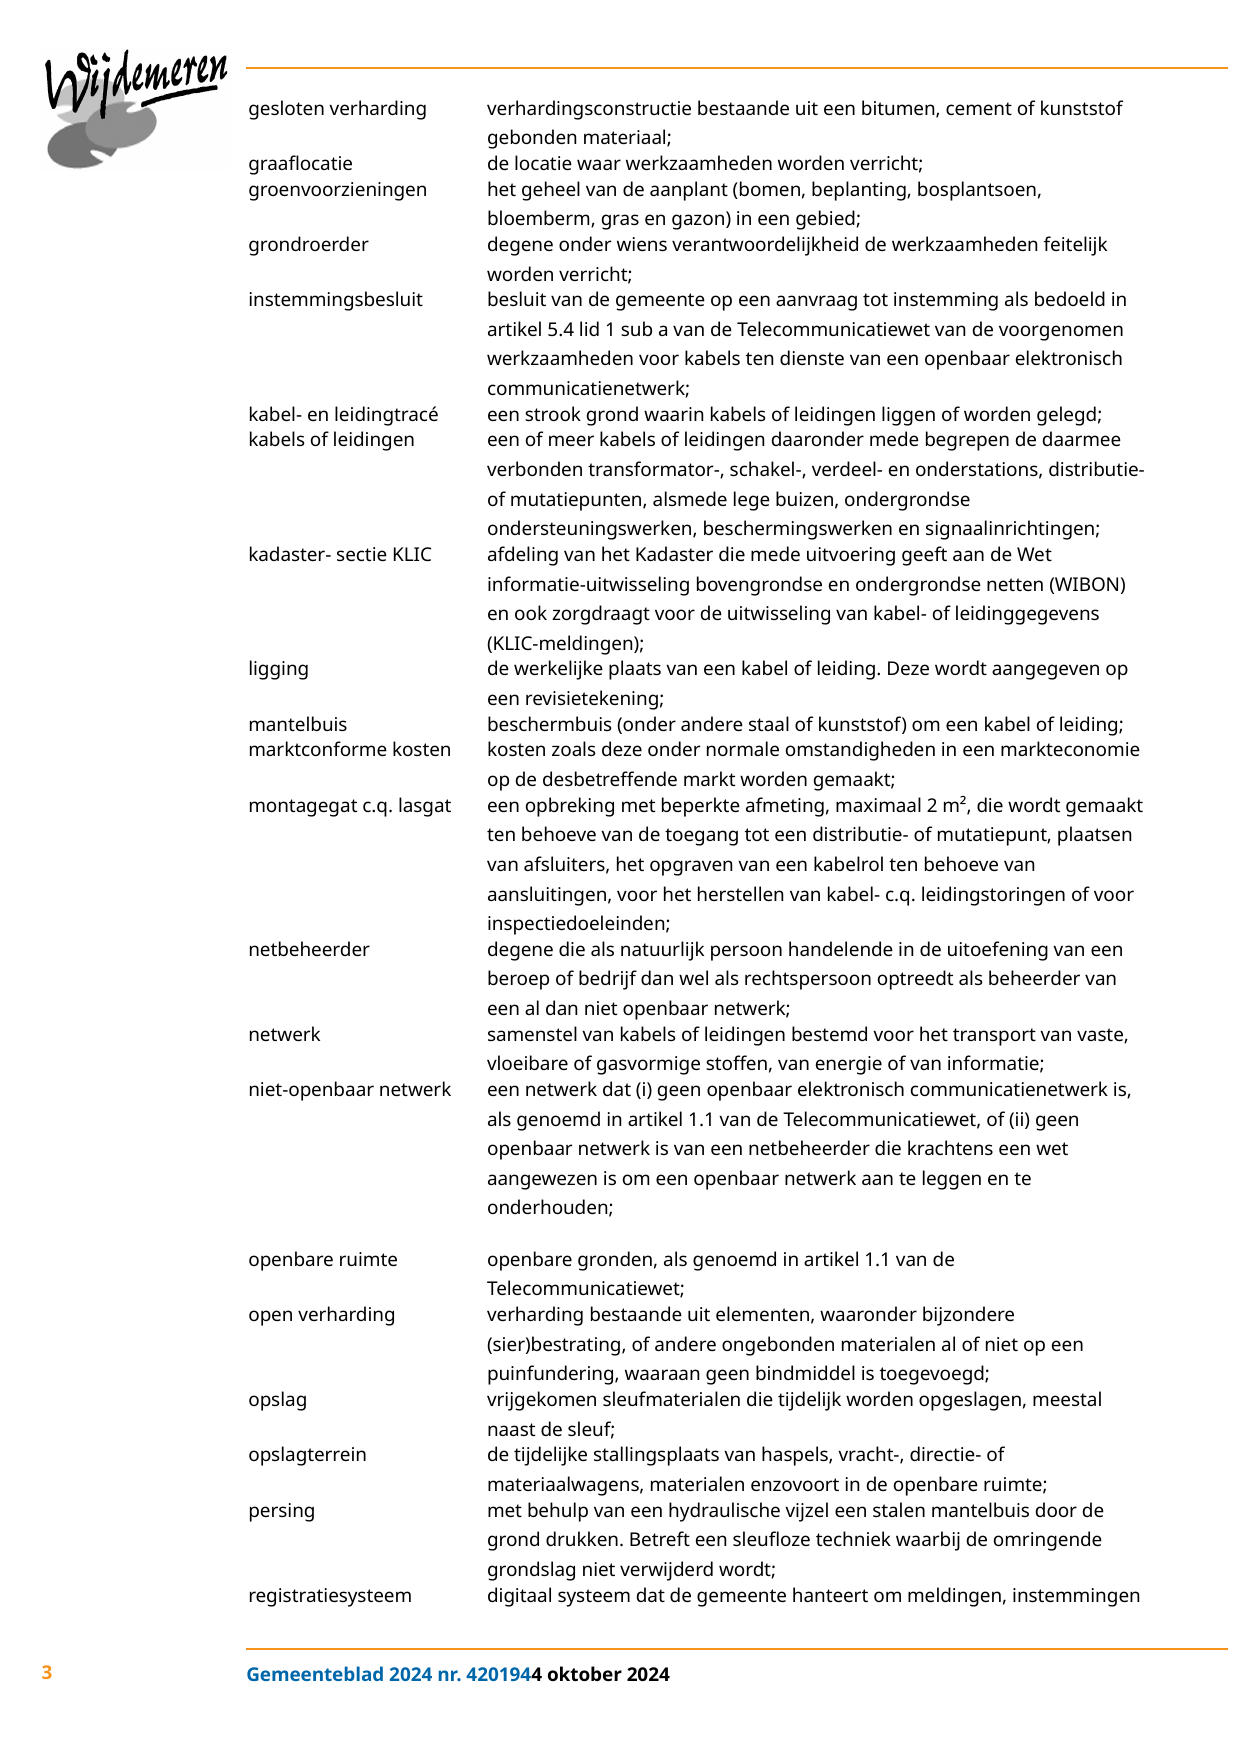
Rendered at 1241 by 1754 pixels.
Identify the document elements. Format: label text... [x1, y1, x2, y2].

table_cell graaflocatie [248, 150, 487, 176]
table_cell [487, 1220, 1152, 1246]
table_cell beschermbuis (onder andere staal of kunststof) om een kabel of leiding; [487, 711, 1152, 737]
table_cell besluit van de gemeente op een aanvraag tot instemming als bedoeld in artikel 5.4 lid 1 sub a van de Telecommunicatiewet van de voorgenomen werkzaamheden voor kabels ten dienste van een openbaar elektronisch communicatienetwerk; [487, 286, 1152, 401]
table_cell persing [248, 1497, 487, 1582]
picture [41, 47, 231, 172]
table_cell groenvoorzieningen [248, 176, 487, 231]
table_cell netbeheerder [248, 936, 487, 1021]
table_cell opslagterrein [248, 1442, 487, 1497]
table_cell een of meer kabels of leidingen daaronder mede begrepen de daarmee verbonden transformator-, schakel-, verdeel- en onderstations, distributie- of mutatiepunten, alsmede lege buizen, ondergrondse ondersteuningswerken, beschermingswerken en signaalinrichtingen; [487, 427, 1152, 541]
table_cell verharding bestaande uit elementen, waaronder bijzondere (sier)bestrating, of andere ongebonden materialen al of niet op een puinfundering, waaraan geen bindmiddel is toegevoegd; [487, 1301, 1152, 1386]
table_cell openbare ruimte [248, 1246, 487, 1301]
table_cell openbare gronden, als genoemd in artikel 1.1 van de Telecommunicatiewet; [487, 1246, 1152, 1301]
table_cell de werkelijke plaats van een kabel of leiding. Deze wordt aangegeven op een revisietekening; [487, 656, 1152, 711]
table_cell degene die als natuurlijk persoon handelende in de uitoefening van een beroep of bedrijf dan wel als rechtspersoon optreedt als beheerder van een al dan niet openbaar netwerk; [487, 936, 1152, 1021]
table_cell kosten zoals deze onder normale omstandigheden in een markteconomie op de desbetreffende markt worden gemaakt; [487, 737, 1152, 792]
table_cell marktconforme kosten [248, 737, 487, 792]
table_cell kadaster- sectie KLIC [248, 541, 487, 656]
table_cell samenstel van kabels of leidingen bestemd voor het transport van vaste, vloeibare of gasvormige stoffen, van energie of van informatie; [487, 1021, 1152, 1076]
table_cell kabel- en leidingtracé [248, 401, 487, 427]
table_cell met behulp van een hydraulische vijzel een stalen mantelbuis door de grond drukken. Betreft een sleufloze techniek waarbij de omringende grondslag niet verwijderd wordt; [487, 1497, 1152, 1582]
table_cell afdeling van het Kadaster die mede uitvoering geeft aan de Wet informatie-uitwisseling bovengrondse en ondergrondse netten (WIBON) en ook zorgdraagt voor de uitwisseling van kabel- of leidinggegevens (KLIC-meldingen); [487, 541, 1152, 656]
table_cell verhardingsconstructie bestaande uit een bitumen, cement of kunststof gebonden materiaal; [487, 95, 1152, 150]
table_cell degene onder wiens verantwoordelijkheid de werkzaamheden feitelijk worden verricht; [487, 231, 1152, 286]
table_cell een netwerk dat (i) geen openbaar elektronisch communicatienetwerk is, als genoemd in artikel 1.1 van de Telecommunicatiewet, of (ii) geen openbaar netwerk is van een netbeheerder die krachtens een wet aangewezen is om een openbaar netwerk aan te leggen en te onderhouden; [487, 1076, 1152, 1220]
table_cell het geheel van de aanplant (bomen, beplanting, bosplantsoen, bloemberm, gras en gazon) in een gebied; [487, 176, 1152, 231]
table_cell een opbreking met beperkte afmeting, maximaal 2 m², die wordt gemaakt ten behoeve van de toegang tot een distributie- of mutatiepunt, plaatsen van afsluiters, het opgraven van een kabelrol ten behoeve van aansluitingen, voor het herstellen van kabel- c.q. leidingstoringen of voor inspectiedoeleinden; [487, 792, 1152, 936]
table_cell vrijgekomen sleufmaterialen die tijdelijk worden opgeslagen, meestal naast de sleuf; [487, 1386, 1152, 1442]
table_cell gesloten verharding [248, 95, 487, 150]
table_cell open verharding [248, 1301, 487, 1386]
table_cell de tijdelijke stallingsplaats van haspels, vracht-, directie- of materiaalwagens, materialen enzovoort in de openbare ruimte; [487, 1442, 1152, 1497]
table_cell niet-openbaar netwerk [248, 1076, 487, 1220]
table_cell kabels of leidingen [248, 427, 487, 541]
table_cell opslag [248, 1386, 487, 1442]
table_cell ligging [248, 656, 487, 711]
table_cell [248, 1220, 487, 1246]
table_cell grondroerder [248, 231, 487, 286]
table_cell de locatie waar werkzaamheden worden verricht; [487, 150, 1152, 176]
table_cell digitaal systeem dat de gemeente hanteert om meldingen, instemmingen [487, 1582, 1152, 1607]
table_cell mantelbuis [248, 711, 487, 737]
table_cell instemmingsbesluit [248, 286, 487, 401]
table_cell netwerk [248, 1021, 487, 1076]
table_cell een strook grond waarin kabels of leidingen liggen of worden gelegd; [487, 401, 1152, 427]
table_cell montagegat c.q. lasgat [248, 792, 487, 936]
table_cell registratiesysteem [248, 1582, 487, 1607]
